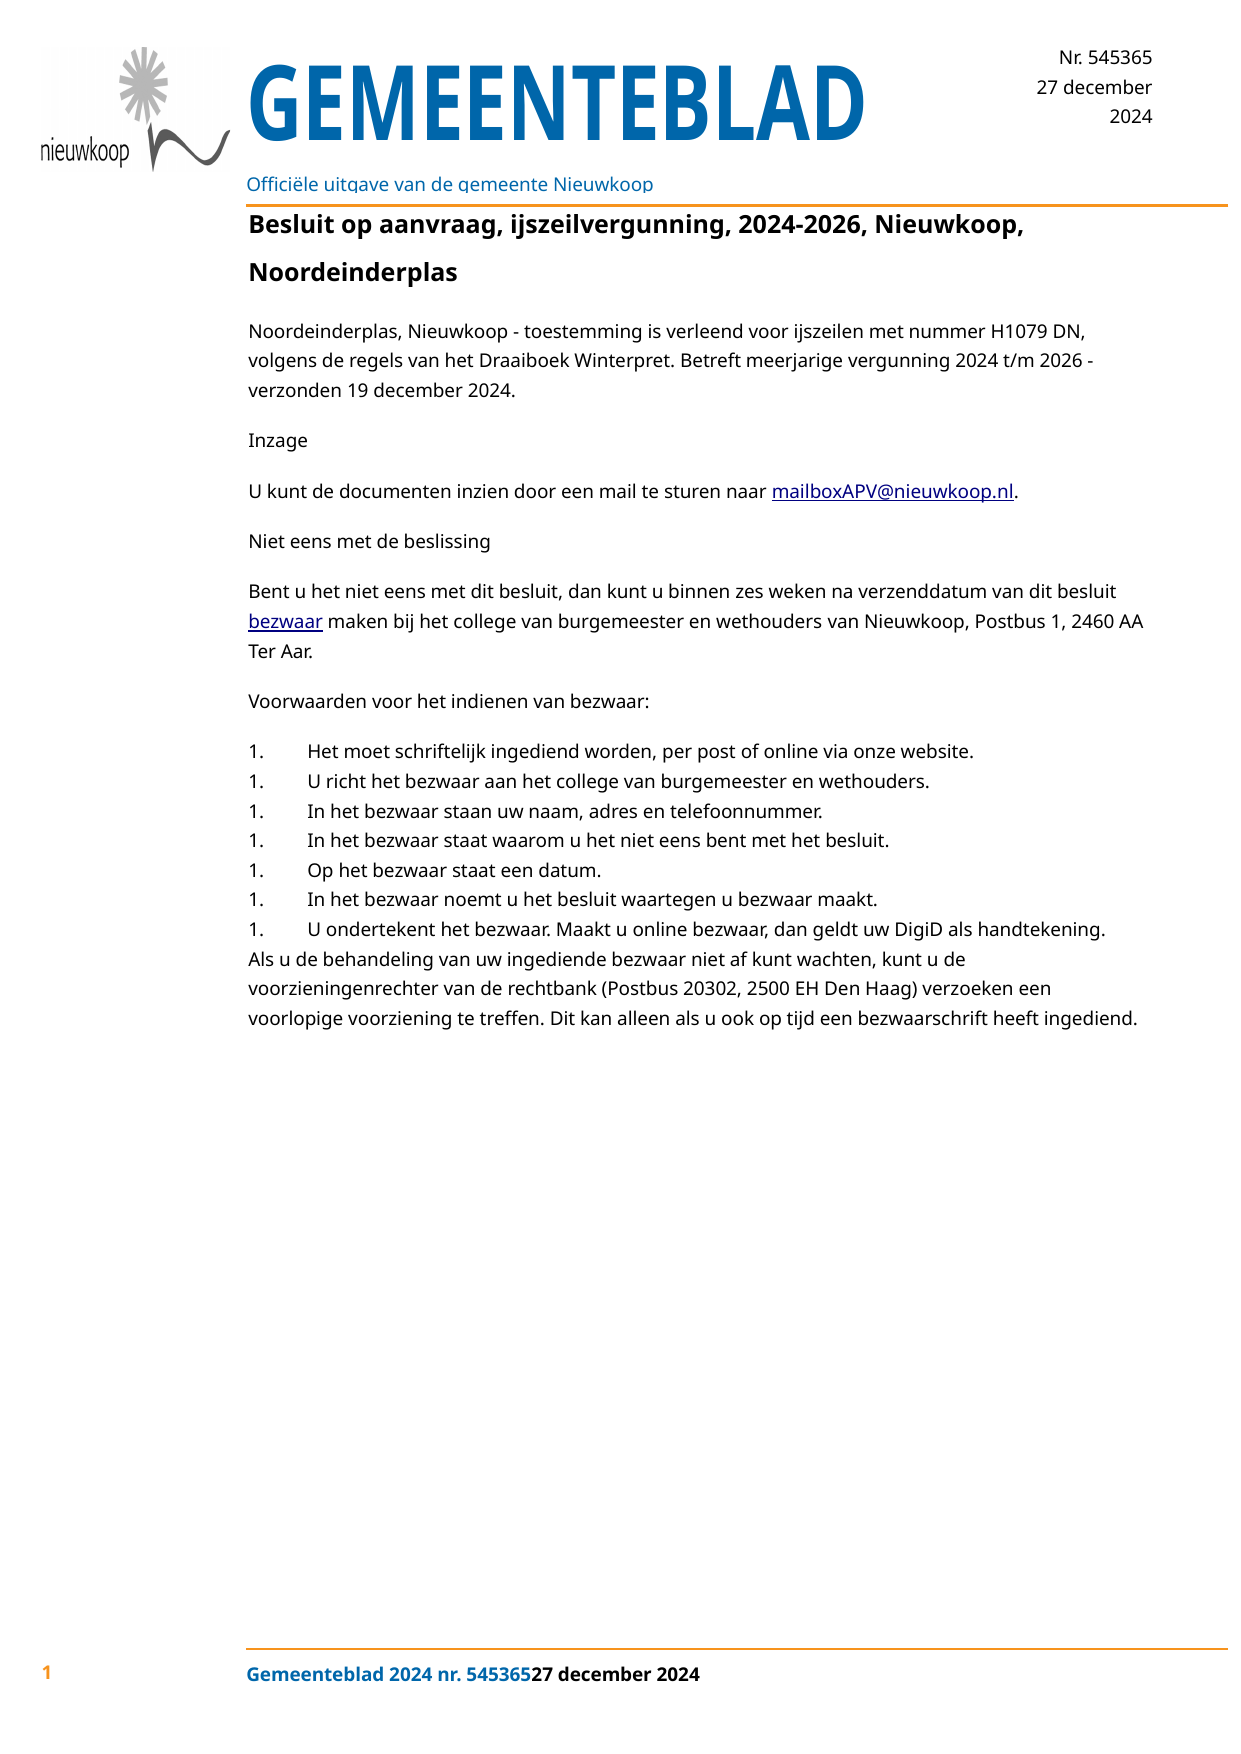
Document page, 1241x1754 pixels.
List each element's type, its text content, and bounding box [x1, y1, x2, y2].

list Het moet schriftelijk ingediend worden, per post of online via onze website. [248, 739, 1152, 764]
text Inzage [248, 427, 1152, 453]
list In het bezwaar staan uw naam, adres en telefoonnummer. [248, 798, 1152, 824]
text Bent u het niet eens met dit besluit, dan kunt u binnen zes weken na verzenddatum van dit besluit bezwaar maken bij het college van burgemeester en wethouders van Nieuwkoop, Postbus 1, 2460 AA Ter Aar. [248, 579, 1152, 664]
text Als u de behandeling van uw ingediende bezwaar niet af kunt wachten, kunt u de voorzieningenrechter van de rechtbank (Postbus 20302, 2500 EH Den Haag) verzoeken een voorlopige voorziening te treffen. Dit kan alleen als u ook op tijd een bezwaarschrift heeft ingediend. [248, 946, 1152, 1031]
list Op het bezwaar staat een datum. [248, 857, 1152, 883]
text Voorwaarden voor het indienen van bezwaar: [248, 688, 1152, 714]
text U kunt de documenten inzien door een mail te sturen naar mailboxAPV@nieuwkoop.nl. [248, 478, 1152, 504]
list In het bezwaar staat waarom u het niet eens bent met het besluit. [248, 827, 1152, 853]
text Niet eens met de beslissing [248, 528, 1152, 554]
list In het bezwaar noemt u het besluit waartegen u bezwaar maakt. [248, 887, 1152, 912]
text Noordeinderplas, Nieuwkoop - toestemming is verleend voor ijszeilen met nummer H1079 DN, volgens de regels van het Draaiboek Winterpret. Betreft meerjarige vergunning 2024 t/m 2026 - verzonden 19 december 2024. [248, 318, 1152, 403]
list U richt het bezwaar aan het college van burgemeester en wethouders. [248, 768, 1152, 794]
list U ondertekent het bezwaar. Maakt u online bezwaar, dan geldt uw DigiD als handtekening. [248, 916, 1152, 942]
text Besluit op aanvraag, ijszeilvergunning, 2024-2026, Nieuwkoop, Noordeinderplas [248, 207, 1152, 288]
picture [41, 47, 231, 172]
